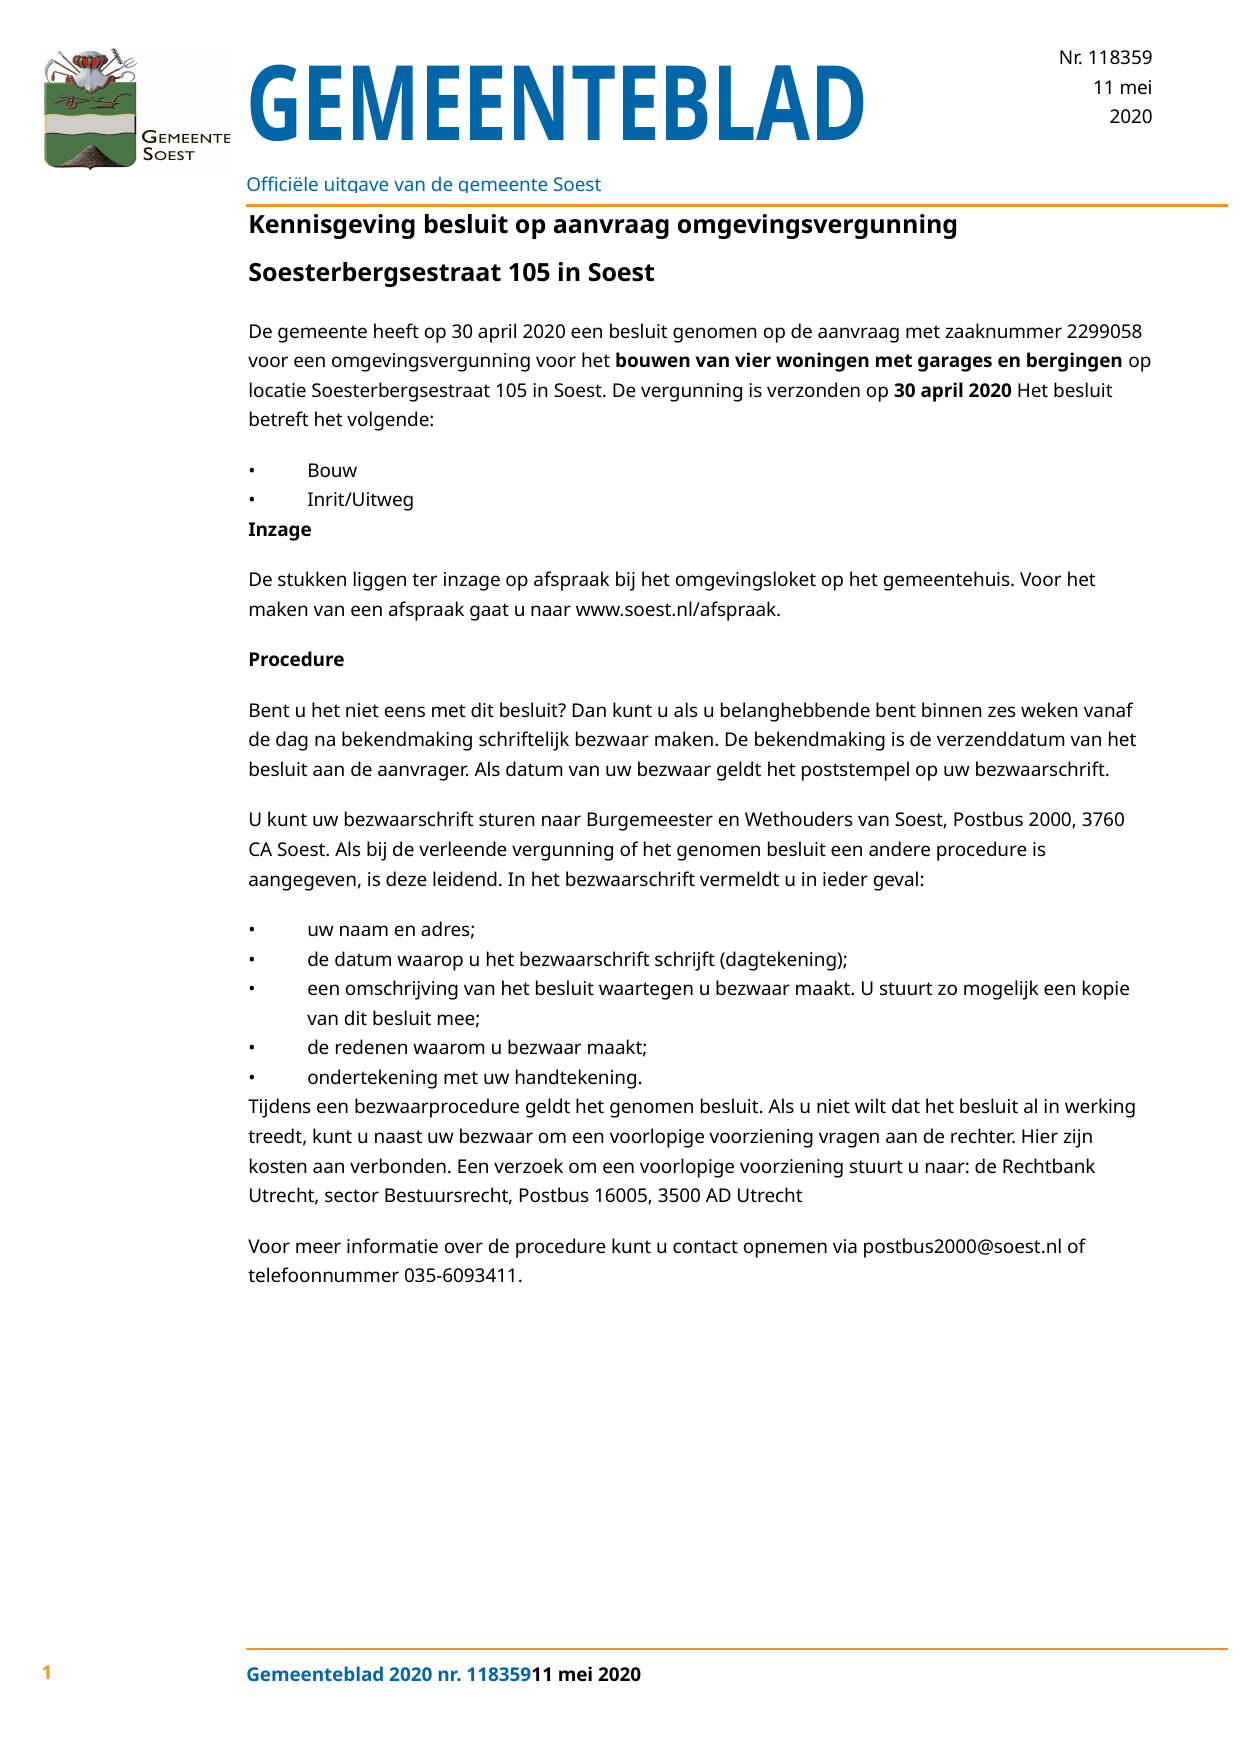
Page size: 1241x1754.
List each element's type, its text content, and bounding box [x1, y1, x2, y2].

text Procedure [248, 647, 1152, 672]
list een omschrijving van het besluit waartegen u bezwaar maakt. U stuurt zo mogelijk een kopie van dit besluit mee; [248, 975, 1152, 1031]
text De gemeente heeft op 30 april 2020 een besluit genomen op de aanvraag met zaaknummer 2299058 voor een omgevingsvergunning voor het bouwen van vier woningen met garages en bergingen op locatie Soesterbergsestraat 105 in Soest. De vergunning is verzonden op 30 april 2020 Het besluit betreft het volgende: [248, 318, 1152, 432]
text De stukken liggen ter inzage op afspraak bij het omgevingsloket op het gemeentehuis. Voor het maken van een afspraak gaat u naar www.soest.nl/afspraak. [248, 567, 1152, 622]
list ondertekening met uw handtekening. [248, 1064, 1152, 1090]
text Kennisgeving besluit op aanvraag omgevingsvergunning Soesterbergsestraat 105 in Soest [248, 207, 1152, 288]
text Bent u het niet eens met dit besluit? Dan kunt u als u belanghebbende bent binnen zes weken vanaf de dag na bekendmaking schriftelijk bezwaar maken. De bekendmaking is de verzenddatum van het besluit aan de aanvrager. Als datum van uw bezwaar geldt het poststempel op uw bezwaarschrift. [248, 697, 1152, 782]
text Tijdens een bezwaarprocedure geldt het genomen besluit. Als u niet wilt dat het besluit al in werking treedt, kunt u naast uw bezwaar om een voorlopige voorziening vragen aan de rechter. Hier zijn kosten aan verbonden. Een verzoek om een voorlopige voorziening stuurt u naar: de Rechtbank Utrecht, sector Bestuursrecht, Postbus 16005, 3500 AD Utrecht [248, 1094, 1152, 1208]
list Inrit/Uitweg [248, 487, 1152, 512]
list de datum waarop u het bezwaarschrift schrijft (dagtekening); [248, 946, 1152, 972]
list Bouw [248, 457, 1152, 483]
list de redenen waarom u bezwaar maakt; [248, 1034, 1152, 1060]
text U kunt uw bezwaarschrift sturen naar Burgemeester en Wethouders van Soest, Postbus 2000, 3760 CA Soest. Als bij de verleende vergunning of het genomen besluit een andere procedure is aangegeven, is deze leidend. In het bezwaarschrift vermeldt u in ieder geval: [248, 807, 1152, 892]
text Inzage [248, 516, 1152, 542]
list uw naam en adres; [248, 916, 1152, 942]
text Voor meer informatie over de procedure kunt u contact opnemen via postbus2000@soest.nl of telefoonnummer 035-6093411. [248, 1233, 1152, 1288]
picture [41, 47, 231, 172]
